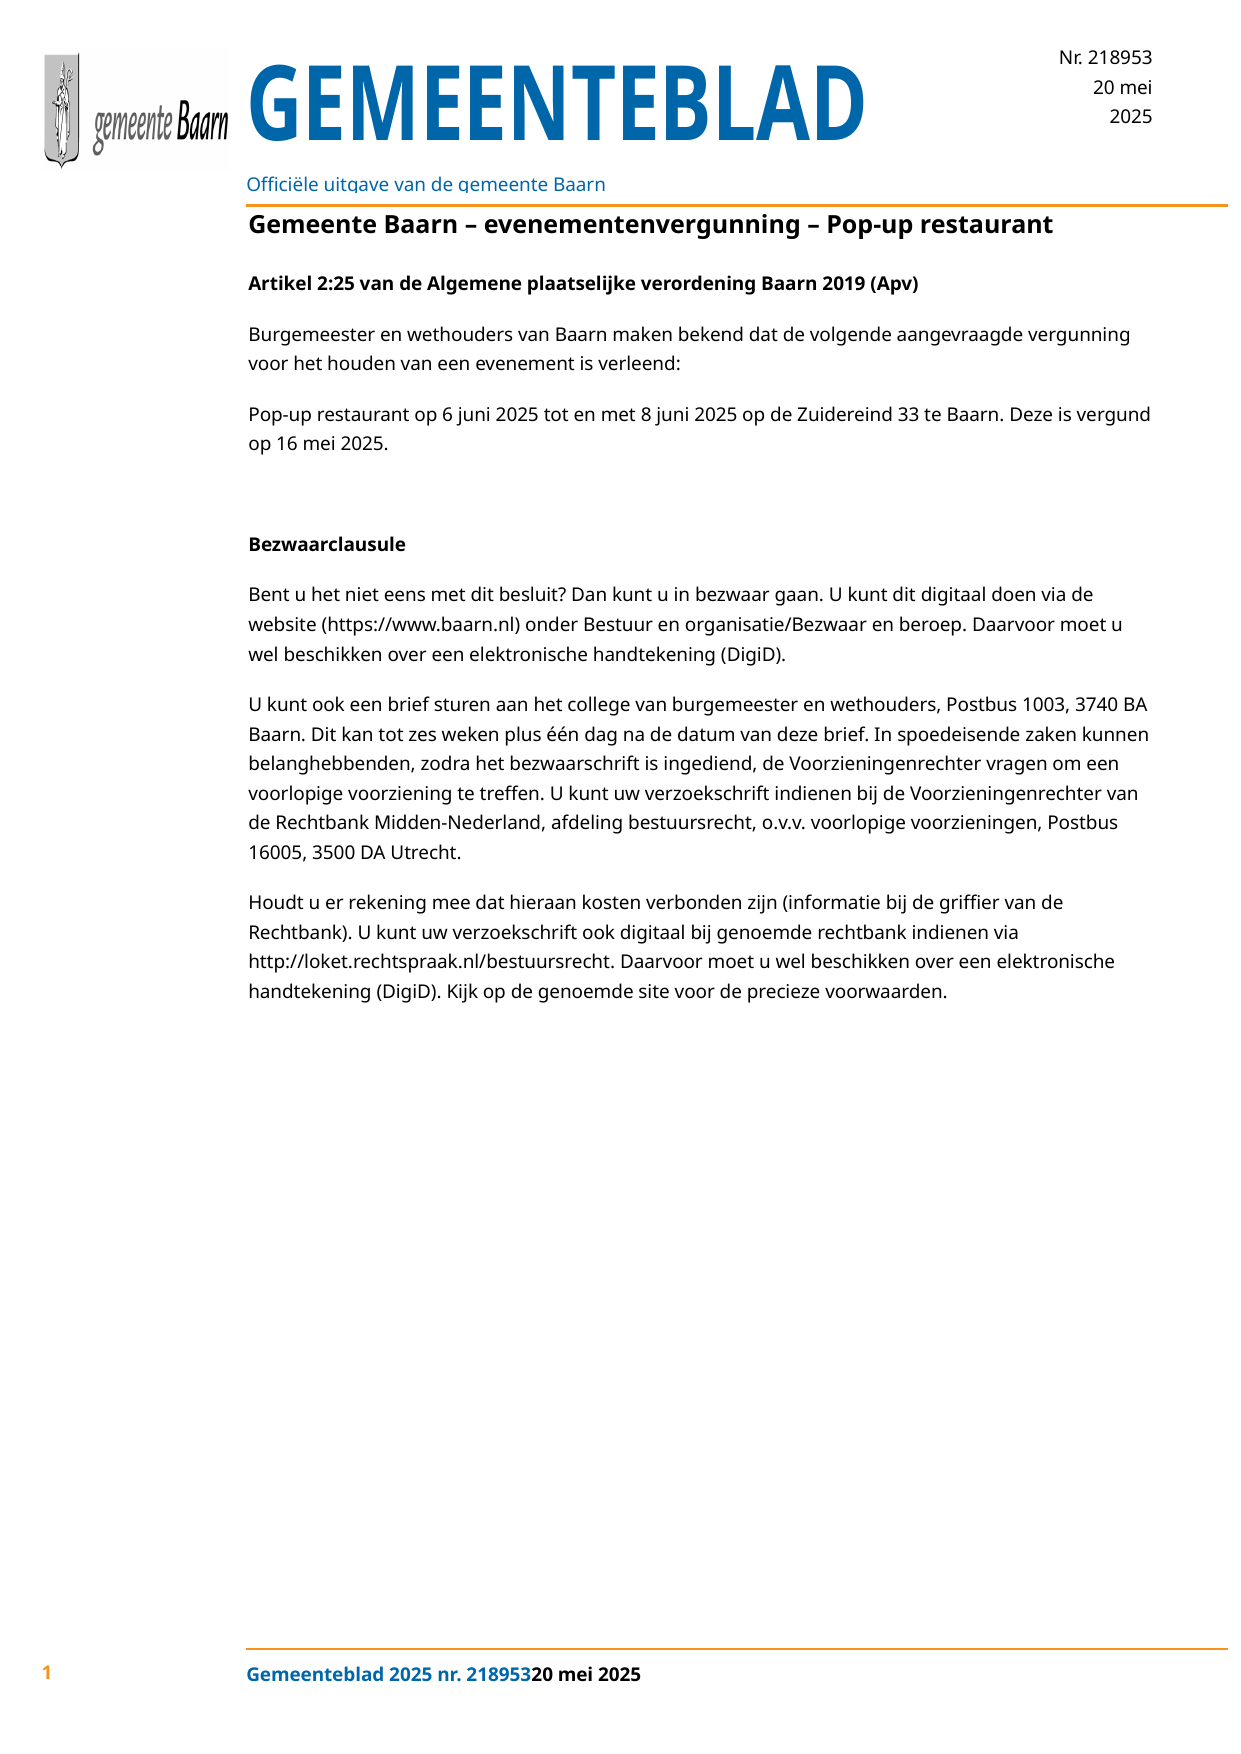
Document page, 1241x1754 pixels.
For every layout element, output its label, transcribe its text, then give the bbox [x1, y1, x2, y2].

text U kunt ook een brief sturen aan het college van burgemeester en wethouders, Postbus 1003, 3740 BA Baarn. Dit kan tot zes weken plus één dag na de datum van deze brief. In spoedeisende zaken kunnen belanghebbenden, zodra het bezwaarschrift is ingediend, de Voorzieningenrechter vragen om een voorlopige voorziening te treffen. U kunt uw verzoekschrift indienen bij de Voorzieningenrechter van de Rechtbank Midden-Nederland, afdeling bestuursrecht, o.v.v. voorlopige voorzieningen, Postbus 16005, 3500 DA Utrecht. [248, 691, 1152, 865]
text Gemeente Baarn – evenementenvergunning – Pop-up restaurant [248, 207, 1152, 241]
text Pop-up restaurant op 6 juni 2025 tot en met 8 juni 2025 op de Zuidereind 33 te Baarn. Deze is vergund op 16 mei 2025. [248, 401, 1152, 456]
text Bent u het niet eens met dit besluit? Dan kunt u in bezwaar gaan. U kunt dit digitaal doen via de website (https://www.baarn.nl) onder Bestuur en organisatie/Bezwaar en beroep. Daarvoor moet u wel beschikken over een elektronische handtekening (DigiD). [248, 582, 1152, 666]
text Burgemeester en wethouders van Baarn maken bekend dat de volgende aangevraagde vergunning voor het houden van een evenement is verleend: [248, 321, 1152, 376]
picture [41, 47, 231, 172]
text Houdt u er rekening mee dat hieraan kosten verbonden zijn (informatie bij de griffier van de Rechtbank). U kunt uw verzoekschrift ook digitaal bij genoemde rechtbank indienen via http://loket.rechtspraak.nl/bestuursrecht. Daarvoor moet u wel beschikken over een elektronische handtekening (DigiD). Kijk op de genoemde site voor de precieze voorwaarden. [248, 889, 1152, 1004]
text Artikel 2:25 van de Algemene plaatselijke verordening Baarn 2019 (Apv) [248, 270, 1152, 296]
text Bezwaarclausule [248, 531, 1152, 557]
